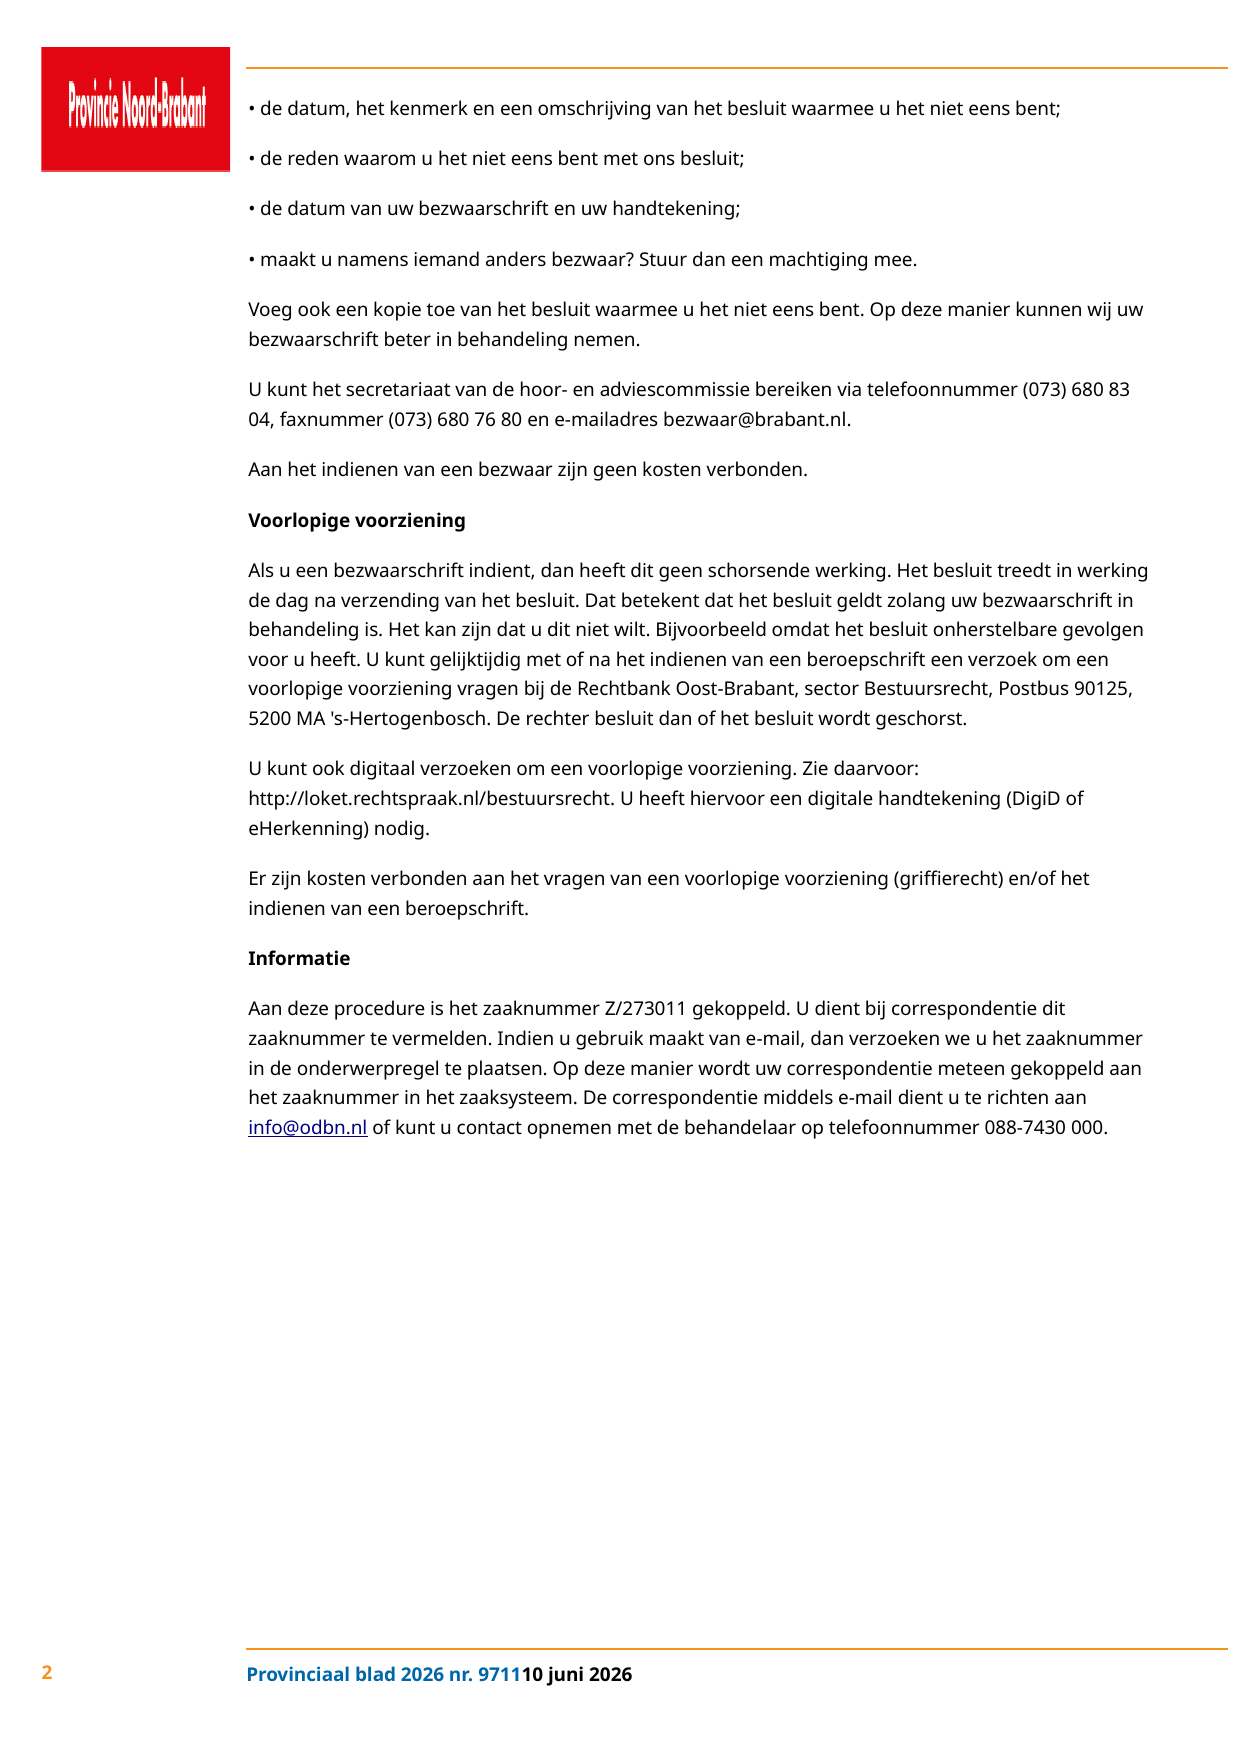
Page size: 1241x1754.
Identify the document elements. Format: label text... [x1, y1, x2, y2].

text Voorlopige voorziening [248, 507, 1152, 533]
text • de reden waarom u het niet eens bent met ons besluit; [248, 145, 1152, 171]
text Aan deze procedure is het zaaknummer Z/273011 gekoppeld. U dient bij correspondentie dit zaaknummer te vermelden. Indien u gebruik maakt van e-mail, dan verzoeken we u het zaaknummer in de onderwerpregel te plaatsen. Op deze manier wordt uw correspondentie meteen gekoppeld aan het zaaknummer in het zaaksysteem. De correspondentie middels e-mail dient u te richten aan info@odbn.nl of kunt u contact opnemen met de behandelaar op telefoonnummer 088-7430 000. [248, 996, 1152, 1140]
picture [41, 47, 231, 172]
text U kunt het secretariaat van de hoor- en adviescommissie bereiken via telefoonnummer (073) 680 83 04, faxnummer (073) 680 76 80 en e-mailadres bezwaar@brabant.nl. [248, 376, 1152, 432]
text Voeg ook een kopie toe van het besluit waarmee u het niet eens bent. Op deze manier kunnen wij uw bezwaarschrift beter in behandeling nemen. [248, 296, 1152, 352]
text Informatie [248, 945, 1152, 971]
text • de datum, het kenmerk en een omschrijving van het besluit waarmee u het niet eens bent; [248, 95, 1152, 121]
text • de datum van uw bezwaarschrift en uw handtekening; [248, 196, 1152, 221]
text Aan het indienen van een bezwaar zijn geen kosten verbonden. [248, 456, 1152, 482]
text U kunt ook digitaal verzoeken om een voorlopige voorziening. Zie daarvoor: http://loket.rechtspraak.nl/bestuursrecht. U heeft hiervoor een digitale handtekening (DigiD of eHerkenning) nodig. [248, 756, 1152, 841]
text Er zijn kosten verbonden aan het vragen van een voorlopige voorziening (griffierecht) en/of het indienen van een beroepschrift. [248, 865, 1152, 921]
text • maakt u namens iemand anders bezwaar? Stuur dan een machtiging mee. [248, 246, 1152, 272]
text Als u een bezwaarschrift indient, dan heeft dit geen schorsende werking. Het besluit treedt in werking de dag na verzending van het besluit. Dat betekent dat het besluit geldt zolang uw bezwaarschrift in behandeling is. Het kan zijn dat u dit niet wilt. Bijvoorbeeld omdat het besluit onherstelbare gevolgen voor u heeft. U kunt gelijktijdig met of na het indienen van een beroepschrift een verzoek om een voorlopige voorziening vragen bij de Rechtbank Oost-Brabant, sector Bestuursrecht, Postbus 90125, 5200 MA 's‑Hertogenbosch. De rechter besluit dan of het besluit wordt geschorst. [248, 557, 1152, 731]
